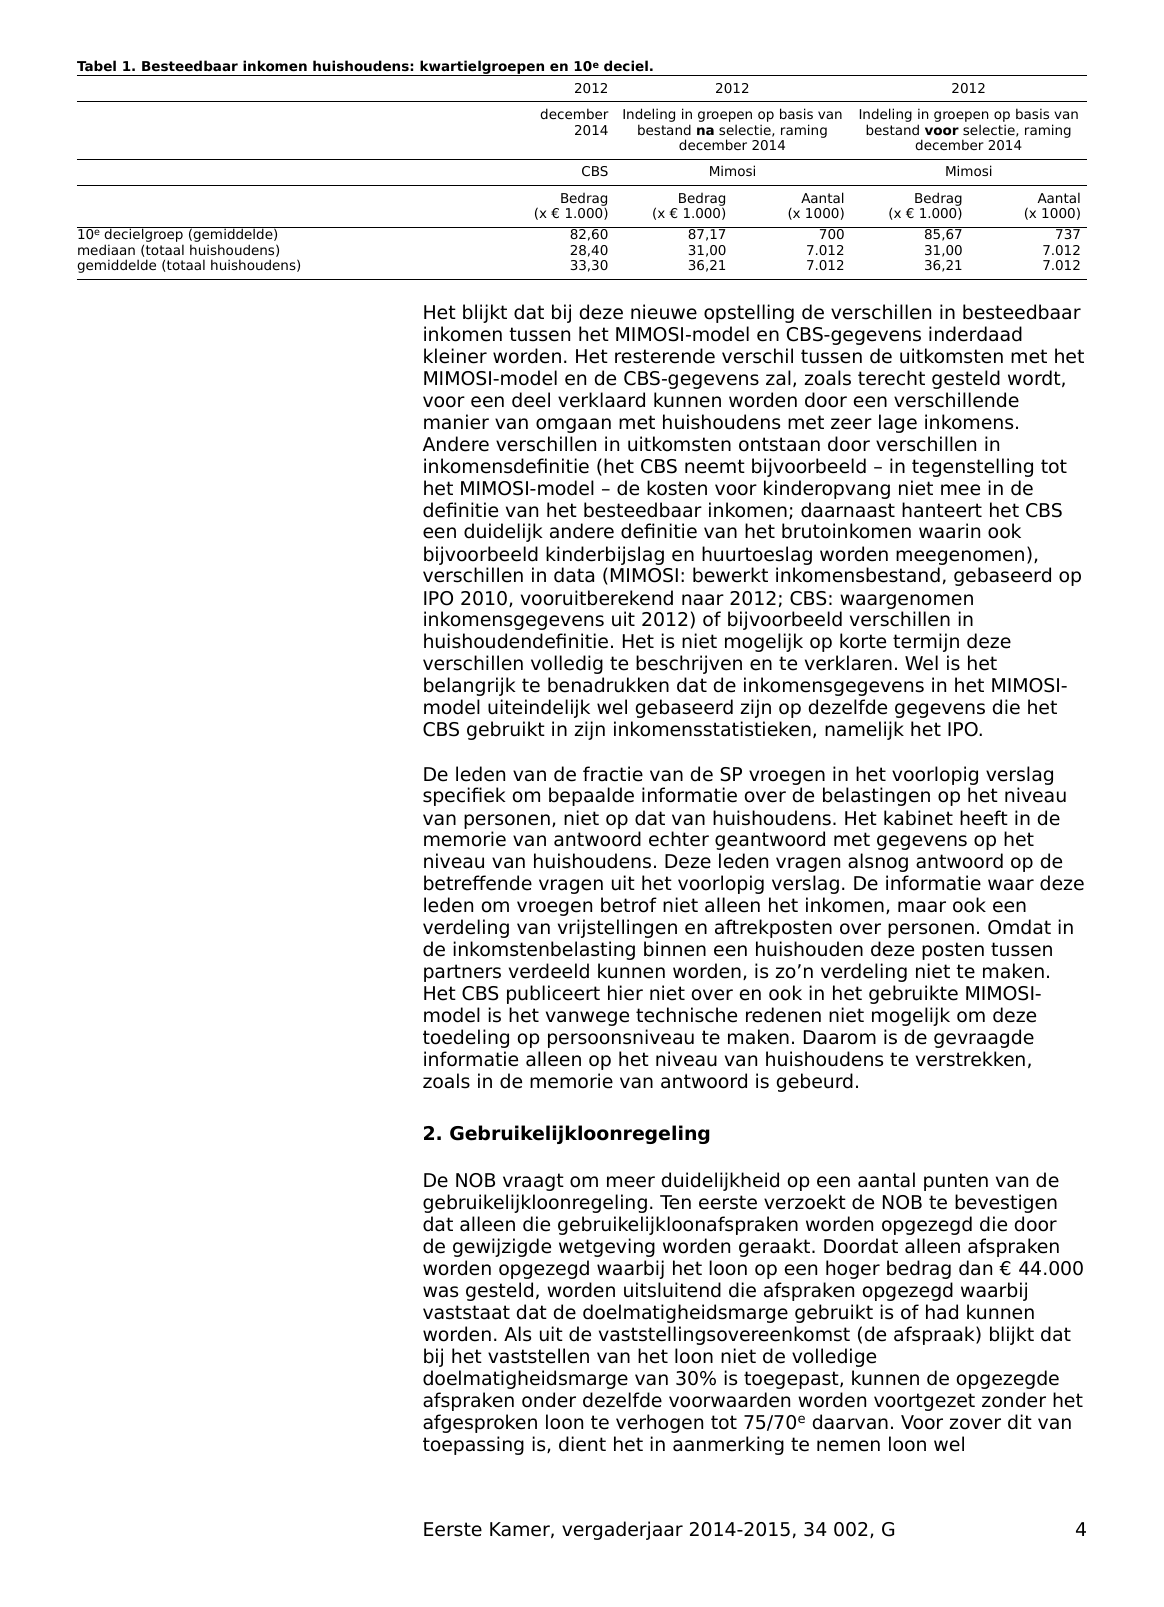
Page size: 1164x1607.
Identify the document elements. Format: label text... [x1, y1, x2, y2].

table_cell 10e decielgroep (gemiddelde) [77, 228, 496, 242]
table_cell Mimosi [614, 160, 850, 185]
table_cell 7.012 [969, 258, 1087, 278]
table_cell gemiddelde (totaal huishoudens) [77, 258, 496, 278]
table_cell december 2014 [496, 102, 614, 158]
table_header Tabel 1. Besteedbaar inkomen huishoudens: kwartielgroepen en 10e deciel. [77, 59, 1087, 75]
table_cell CBS [496, 160, 614, 185]
table_cell 87,17 [614, 228, 732, 242]
table_cell Aantal (x 1000) [969, 186, 1087, 227]
text De leden van de fractie van de SP vroegen in het voorlopig verslag specifiek om bepaalde informatie over de belastingen op het niveau van personen, niet op dat van huishoudens. Het kabinet heeft in de memorie van antwoord echter geantwoord met gegevens op het niveau van huishoudens. Deze leden vragen alsnog antwoord op de betreffende vragen uit het voorlopig verslag. De informatie waar deze leden om vroegen betrof niet alleen het inkomen, maar ook een verdeling van vrijstellingen en aftrekposten over personen. Omdat in de inkomstenbelasting binnen een huishouden deze posten tussen partners verdeeld kunnen worden, is zo’n verdeling niet te maken. Het CBS publiceert hier niet over en ook in het gebruikte MIMOSI-model is het vanwege technische redenen niet mogelijk om deze toedeling op persoonsniveau te maken. Daarom is de gevraagde informatie alleen op het niveau van huishoudens te verstrekken, zoals in de memorie van antwoord is gebeurd. [422, 763, 1087, 1093]
table_cell Indeling in groepen op basis van bestand voor selectie, raming december 2014 [850, 102, 1087, 158]
table_cell 7.012 [732, 258, 850, 278]
table_cell 85,67 [850, 228, 968, 242]
table_cell 7.012 [732, 242, 850, 258]
table_cell Mimosi [850, 160, 1087, 185]
table_cell 737 [969, 228, 1087, 242]
table_cell 28,40 [496, 242, 614, 258]
table_cell 31,00 [850, 242, 968, 258]
table_cell 7.012 [969, 242, 1087, 258]
table_cell [77, 76, 496, 101]
table_cell 36,21 [850, 258, 968, 278]
subtitle 2. Gebruikelijkloonregeling [422, 1123, 1087, 1145]
table_cell [77, 186, 496, 227]
table_cell Bedrag (x € 1.000) [496, 186, 614, 227]
table_cell Bedrag (x € 1.000) [614, 186, 732, 227]
table_cell [77, 160, 496, 185]
table_cell 82,60 [496, 228, 614, 242]
table_cell 2012 [850, 76, 1087, 101]
text De NOB vraagt om meer duidelijkheid op een aantal punten van de gebruikelijkloonregeling. Ten eerste verzoekt de NOB te bevestigen dat alleen die gebruikelijkloonafspraken worden opgezegd die door de gewijzigde wetgeving worden geraakt. Doordat alleen afspraken worden opgezegd waarbij het loon op een hoger bedrag dan € 44.000 was gesteld, worden uitsluitend die afspraken opgezegd waarbij vaststaat dat de doelmatigheidsmarge gebruikt is of had kunnen worden. Als uit de vaststellingsovereenkomst (de afspraak) blijkt dat bij het vaststellen van het loon niet de volledige doelmatigheidsmarge van 30% is toegepast, kunnen de opgezegde afspraken onder dezelfde voorwaarden worden voortgezet zonder het afgesproken loon te verhogen tot 75/70e daarvan. Voor zover dit van toepassing is, dient het in aanmerking te nemen loon wel [422, 1170, 1087, 1456]
table_cell 2012 [496, 76, 614, 101]
table_cell Indeling in groepen op basis van bestand na selectie, raming december 2014 [614, 102, 850, 158]
text Het blijkt dat bij deze nieuwe opstelling de verschillen in besteedbaar inkomen tussen het MIMOSI-model en CBS-gegevens inderdaad kleiner worden. Het resterende verschil tussen de uitkomsten met het MIMOSI-model en de CBS-gegevens zal, zoals terecht gesteld wordt, voor een deel verklaard kunnen worden door een verschillende manier van omgaan met huishoudens met zeer lage inkomens. Andere verschillen in uitkomsten ontstaan door verschillen in inkomensdefinitie (het CBS neemt bijvoorbeeld – in tegenstelling tot het MIMOSI-model – de kosten voor kinderopvang niet mee in de definitie van het besteedbaar inkomen; daarnaast hanteert het CBS een duidelijk andere definitie van het brutoinkomen waarin ook bijvoorbeeld kinderbijslag en huurtoeslag worden meegenomen), verschillen in data (MIMOSI: bewerkt inkomensbestand, gebaseerd op IPO 2010, vooruitberekend naar 2012; CBS: waargenomen inkomensgegevens uit 2012) of bijvoorbeeld verschillen in huishoudendefinitie. Het is niet mogelijk op korte termijn deze verschillen volledig te beschrijven en te verklaren. Wel is het belangrijk te benadrukken dat de inkomensgegevens in het MIMOSI-model uiteindelijk wel gebaseerd zijn op dezelfde gegevens die het CBS gebruikt in zijn inkomensstatistieken, namelijk het IPO. [422, 302, 1087, 741]
table_cell Aantal (x 1000) [732, 186, 850, 227]
table_cell mediaan (totaal huishoudens) [77, 242, 496, 258]
table_cell 2012 [614, 76, 850, 101]
table_cell 36,21 [614, 258, 732, 278]
table_cell 33,30 [496, 258, 614, 278]
table_cell [77, 102, 496, 158]
table_cell 700 [732, 228, 850, 242]
table_cell Bedrag (x € 1.000) [850, 186, 968, 227]
table_cell 31,00 [614, 242, 732, 258]
